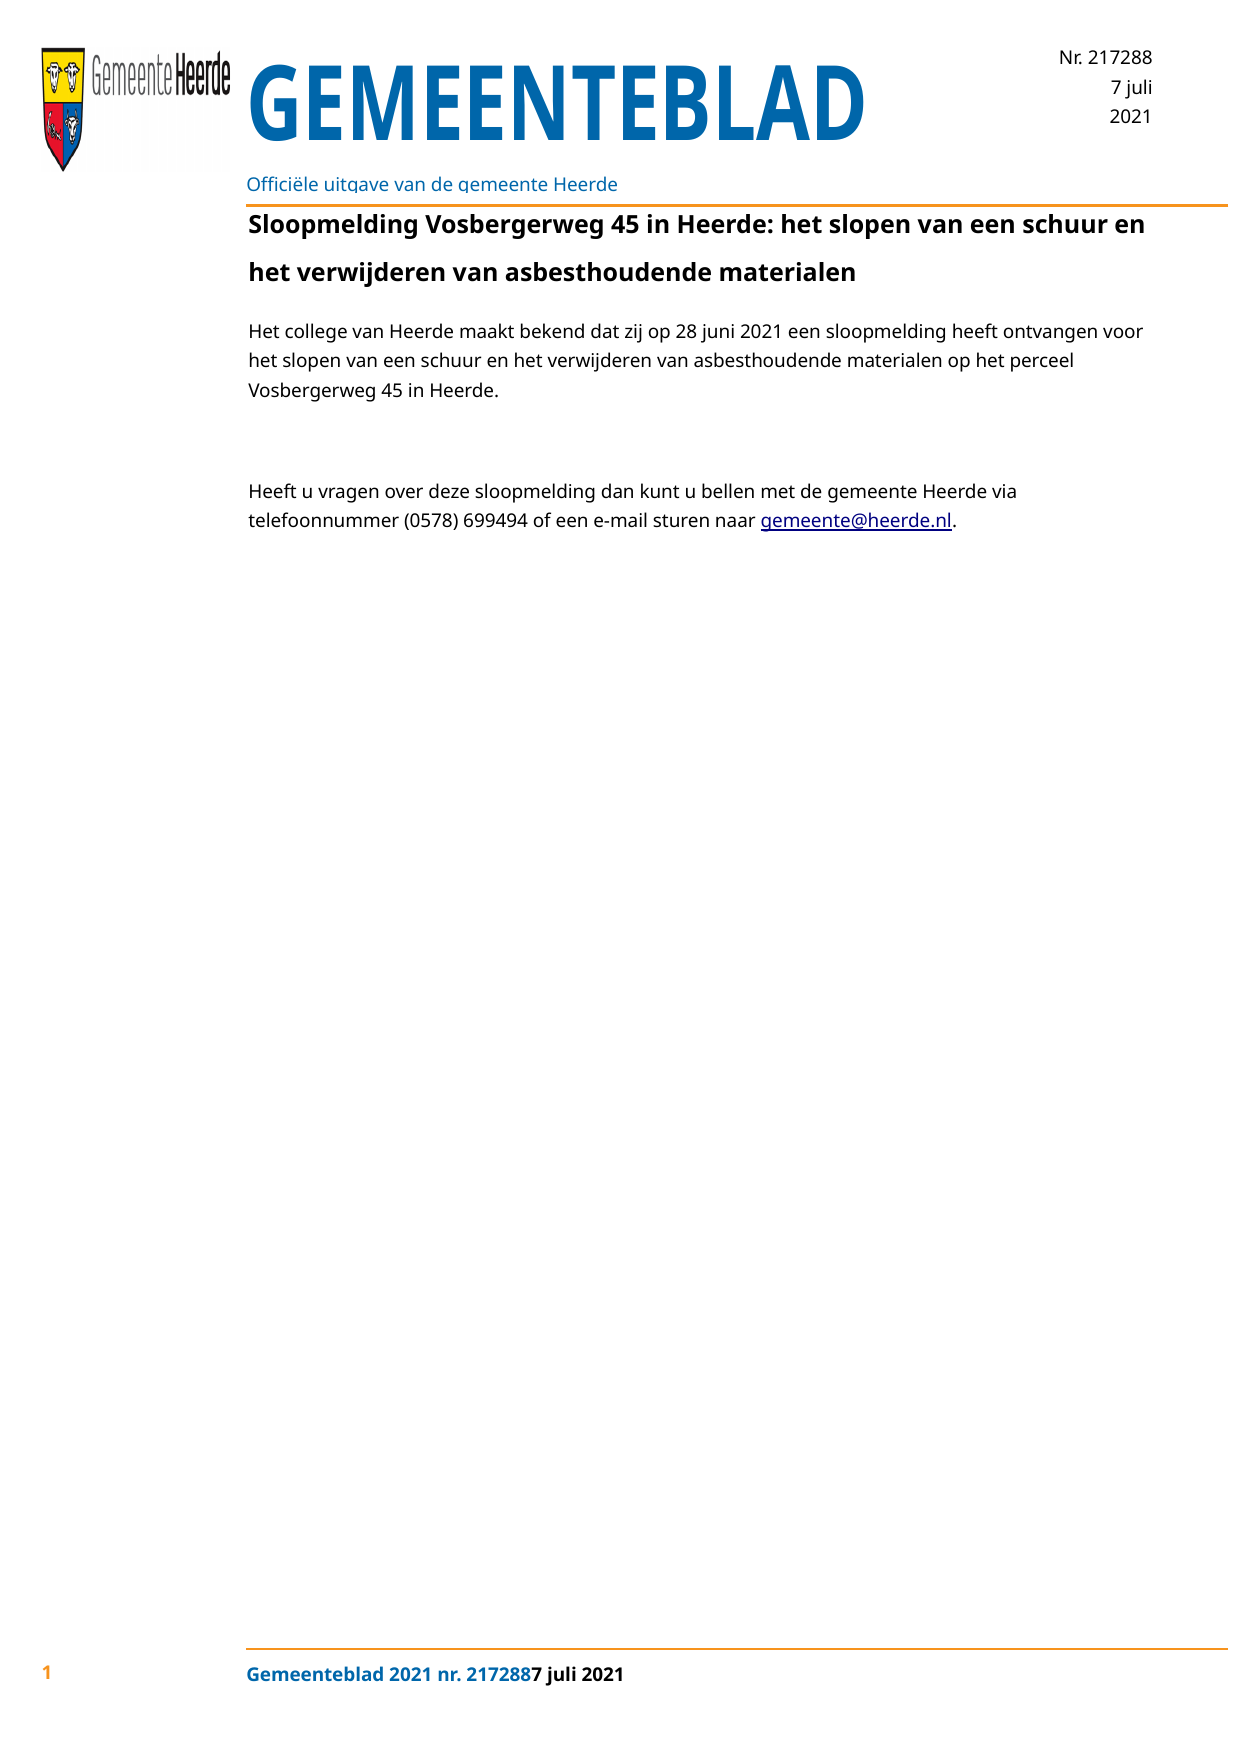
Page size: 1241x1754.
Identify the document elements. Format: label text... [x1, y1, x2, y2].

text Het college van Heerde maakt bekend dat zij op 28 juni 2021 een sloopmelding heeft ontvangen voor het slopen van een schuur en het verwijderen van asbesthoudende materialen op het perceel Vosbergerweg 45 in Heerde. [248, 318, 1152, 403]
picture [41, 47, 231, 172]
text Heeft u vragen over deze sloopmelding dan kunt u bellen met de gemeente Heerde via telefoonnummer (0578) 699494 of een e-mail sturen naar gemeente@heerde.nl. [248, 478, 1152, 533]
text Sloopmelding Vosbergerweg 45 in Heerde: het slopen van een schuur en het verwijderen van asbesthoudende materialen [248, 207, 1152, 288]
